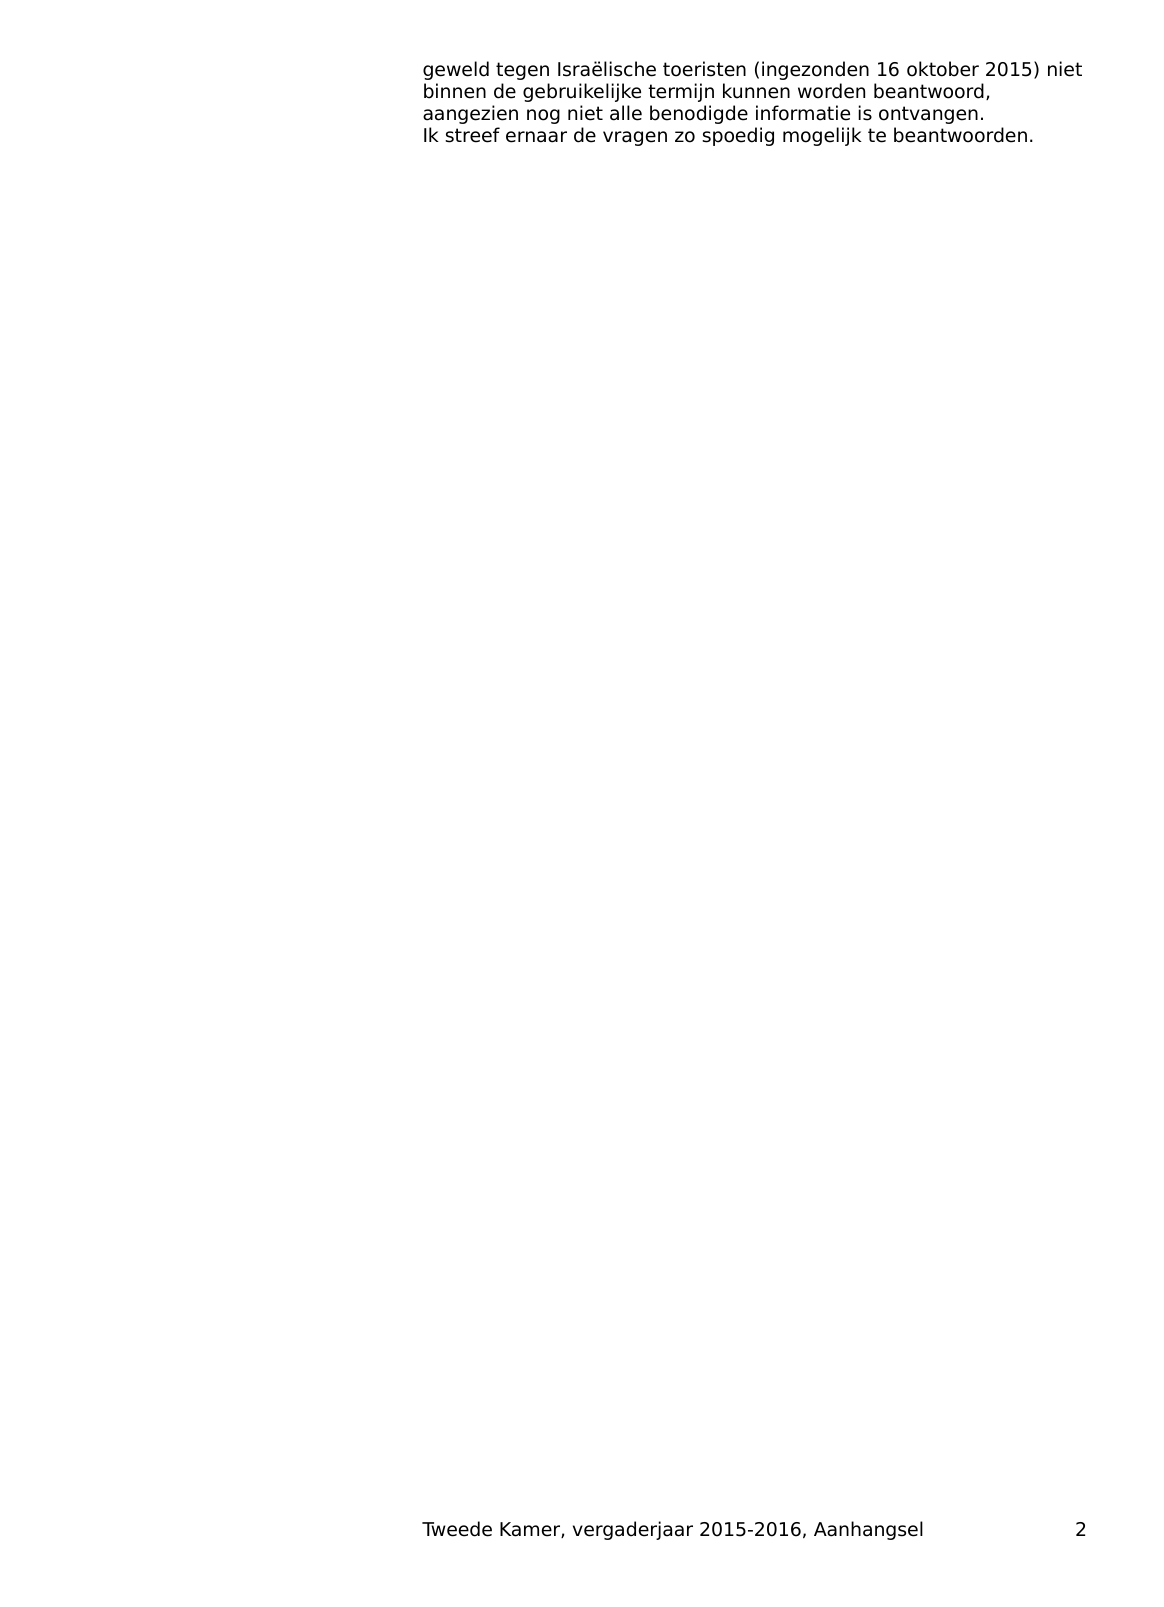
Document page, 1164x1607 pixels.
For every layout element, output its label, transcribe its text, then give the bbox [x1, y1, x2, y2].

text geweld tegen Israëlische toeristen (ingezonden 16 oktober 2015) niet binnen de gebruikelijke termijn kunnen worden beantwoord, aangezien nog niet alle benodigde informatie is ontvangen. [422, 59, 1087, 125]
text Ik streef ernaar de vragen zo spoedig mogelijk te beantwoorden. [422, 125, 1087, 147]
